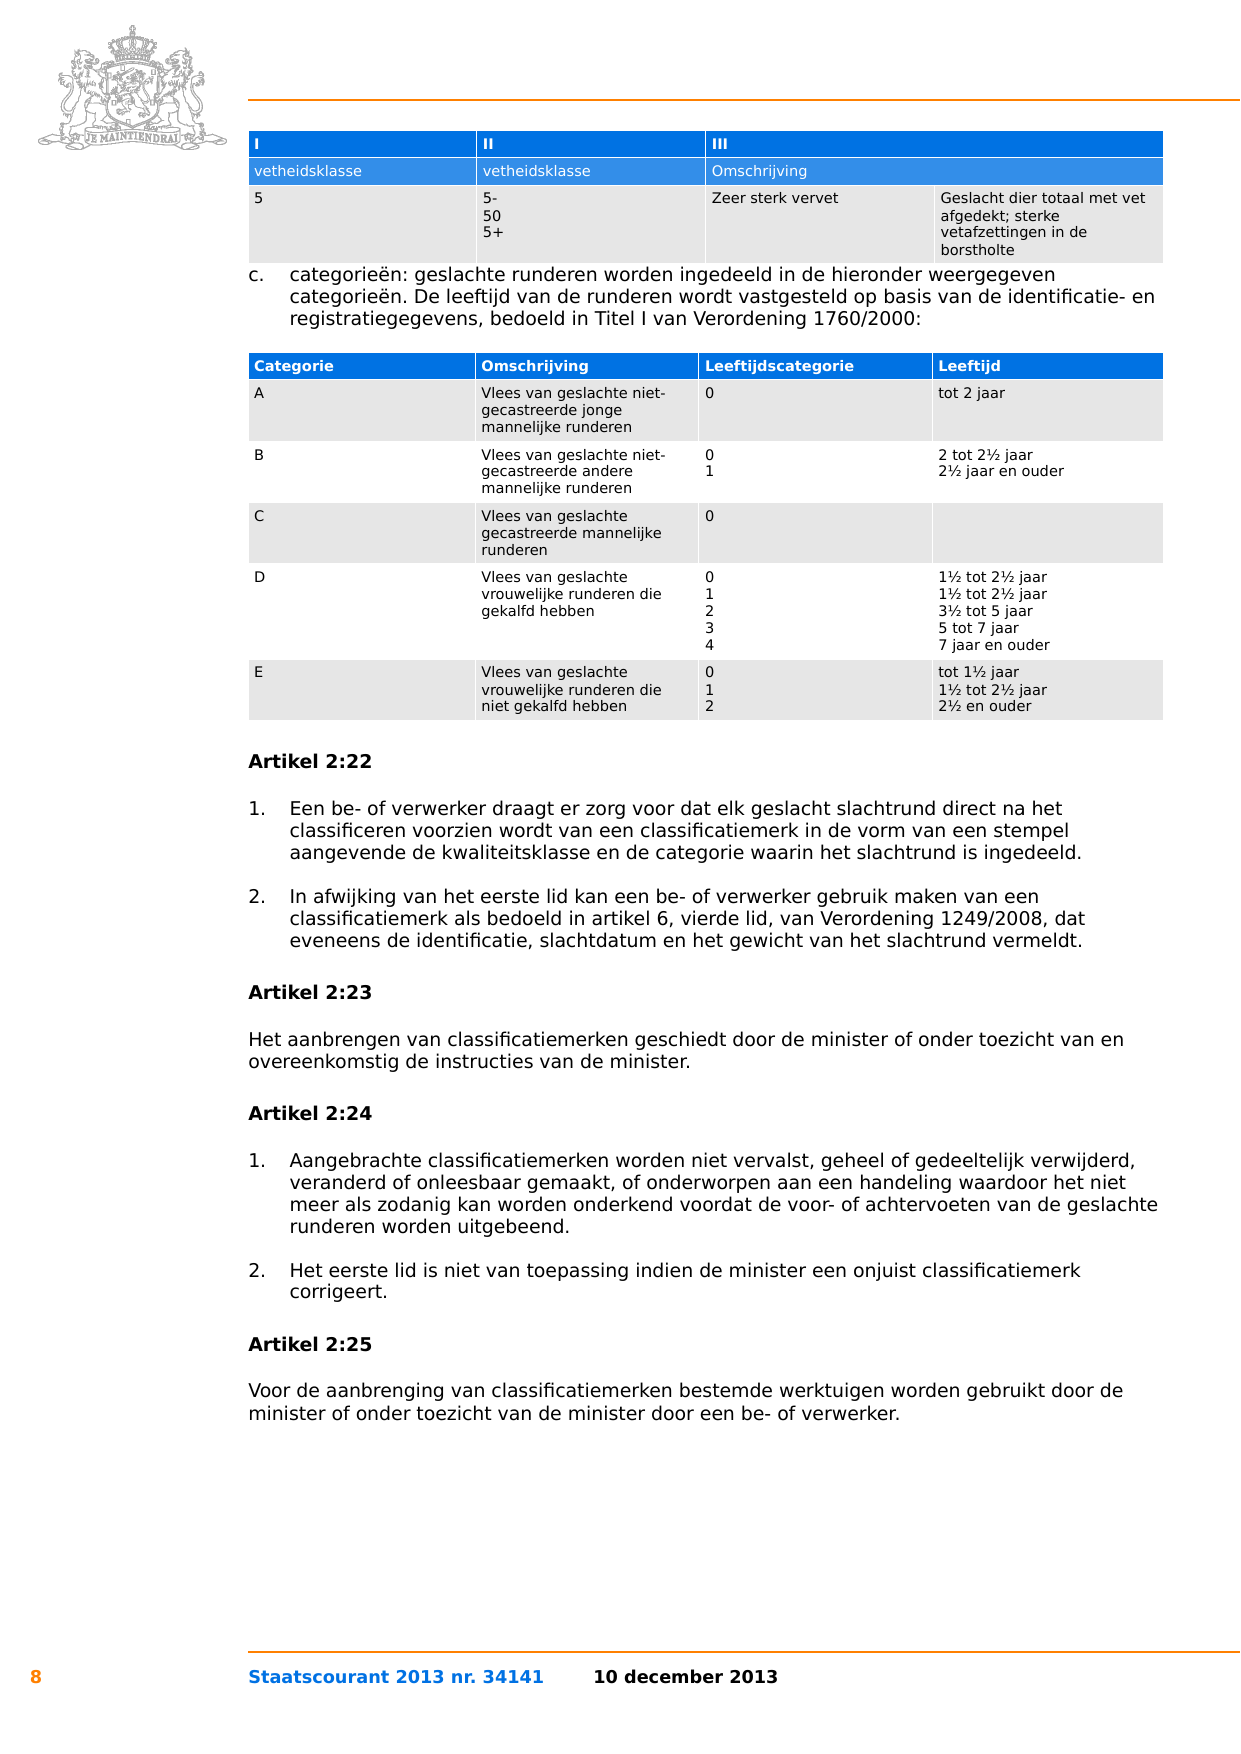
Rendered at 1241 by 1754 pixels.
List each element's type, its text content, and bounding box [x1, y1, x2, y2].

table_cell Vlees van geslachte gecastreerde mannelijke runderen [476, 503, 698, 563]
table_cell E [249, 660, 475, 720]
subtitle Artikel 2:22 [248, 751, 1163, 773]
text 1. Aangebrachte classificatiemerken worden niet vervalst, geheel of gedeeltelijk verwijderd, veranderd of onleesbaar gemaakt, of onderworpen aan een handeling waardoor het niet meer als zodanig kan worden onderkend voordat de voor- of achtervoeten van de geslachte runderen worden uitgebeend. [248, 1150, 1163, 1238]
text c. categorieën: geslachte runderen worden ingedeeld in de hieronder weergegeven categorieën. De leeftijd van de runderen wordt vastgesteld op basis van de identificatie- en registratiegegevens, bedoeld in Titel I van Verordening 1760/2000: [248, 264, 1163, 330]
picture [38, 25, 227, 150]
table_cell 0 1 2 [699, 660, 932, 720]
text 1. Een be- of verwerker draagt er zorg voor dat elk geslacht slachtrund direct na het classificeren voorzien wordt van een classificatiemerk in de vorm van een stempel aangevende de kwaliteitsklasse en de categorie waarin het slachtrund is ingedeeld. [248, 798, 1163, 864]
table_header III [706, 131, 1163, 157]
table_cell Vlees van geslachte niet- gecastreerde jonge mannelijke runderen [476, 380, 698, 441]
table_cell 5 [249, 186, 476, 263]
table_cell Vlees van geslachte vrouwelijke runderen die niet gekalfd hebben [476, 660, 698, 720]
table_cell D [249, 564, 475, 659]
subtitle Artikel 2:24 [248, 1103, 1163, 1125]
text 2. In afwijking van het eerste lid kan een be- of verwerker gebruik maken van een classificatiemerk als bedoeld in artikel 6, vierde lid, van Verordening 1249/2008, dat eveneens de identificatie, slachtdatum en het gewicht van het slachtrund vermeldt. [248, 886, 1163, 952]
table_cell C [249, 503, 475, 563]
table_cell 2 tot 2½ jaar 2½ jaar en ouder [933, 442, 1163, 502]
table_cell 1½ tot 2½ jaar 1½ tot 2½ jaar 3½ tot 5 jaar 5 tot 7 jaar 7 jaar en ouder [933, 564, 1163, 659]
table_cell 0 1 [699, 442, 932, 502]
table_cell 0 1 2 3 4 [699, 564, 932, 659]
table_cell tot 2 jaar [933, 380, 1163, 441]
table_cell [933, 503, 1163, 563]
table_cell 0 [699, 503, 932, 563]
table_header Leeftijdscategorie [699, 353, 932, 379]
table_cell 5- 50 5+ [477, 186, 705, 263]
table_header Omschrijving [476, 353, 698, 379]
table_header II [477, 131, 705, 157]
table_cell Vlees van geslachte niet- gecastreerde andere mannelijke runderen [476, 442, 698, 502]
text 2. Het eerste lid is niet van toepassing indien de minister een onjuist classificatiemerk corrigeert. [248, 1259, 1163, 1303]
table_cell tot 1½ jaar 1½ tot 2½ jaar 2½ en ouder [933, 660, 1163, 720]
text Het aanbrengen van classificatiemerken geschiedt door de minister of onder toezicht van en overeenkomstig de instructies van de minister. [248, 1029, 1163, 1073]
table_cell Omschrijving [706, 158, 1163, 185]
table_cell 0 [699, 380, 932, 441]
table_cell Zeer sterk vervet [706, 186, 934, 263]
table_header I [249, 131, 476, 157]
table_cell Geslacht dier totaal met vet afgedekt; sterke vetafzettingen in de borstholte [935, 186, 1163, 263]
table_header Categorie [249, 353, 475, 379]
table_cell B [249, 442, 475, 502]
table_cell vetheidsklasse [249, 158, 476, 185]
text Voor de aanbrenging van classificatiemerken bestemde werktuigen worden gebruikt door de minister of onder toezicht van de minister door een be- of verwerker. [248, 1380, 1163, 1424]
subtitle Artikel 2:25 [248, 1333, 1163, 1355]
table_cell vetheidsklasse [477, 158, 705, 185]
subtitle Artikel 2:23 [248, 982, 1163, 1004]
table_cell A [249, 380, 475, 441]
table_header Leeftijd [933, 353, 1163, 379]
table_cell Vlees van geslachte vrouwelijke runderen die gekalfd hebben [476, 564, 698, 659]
